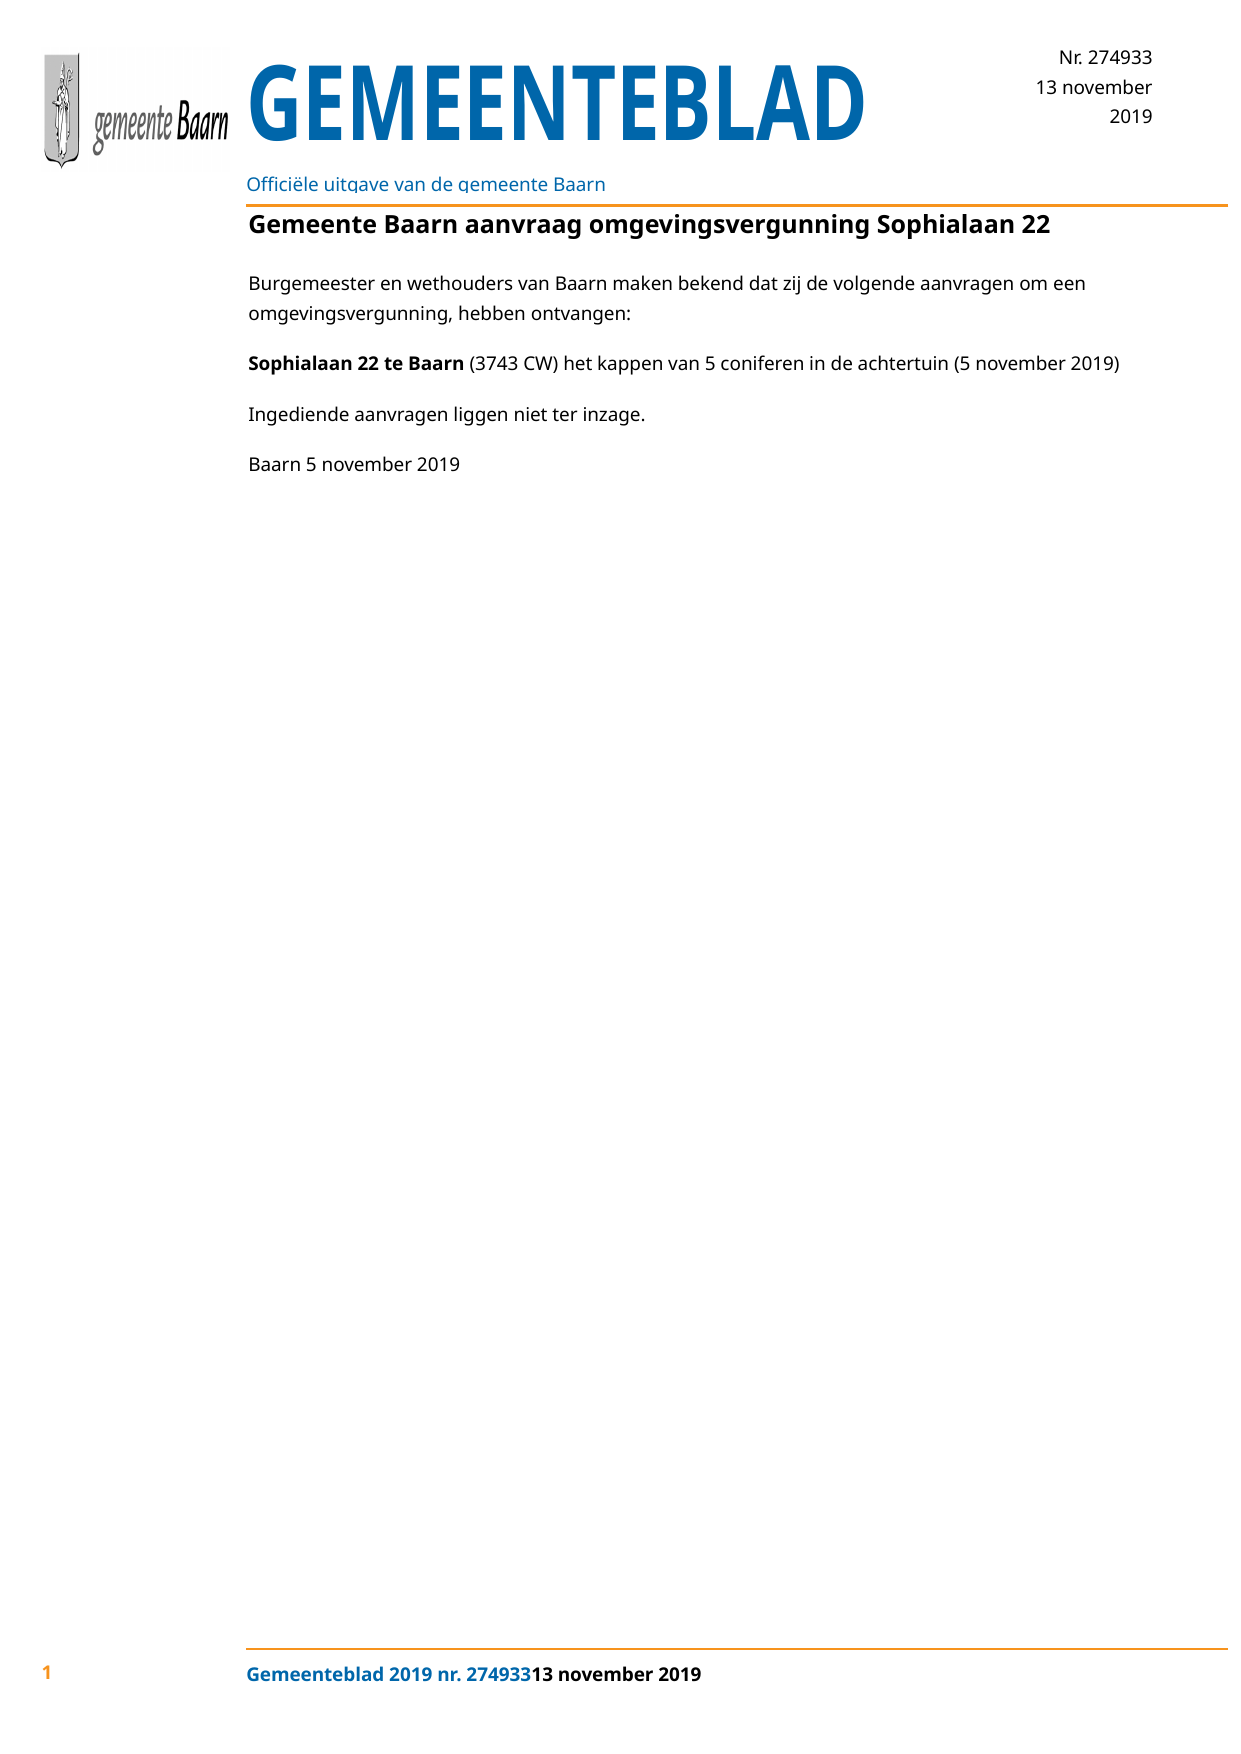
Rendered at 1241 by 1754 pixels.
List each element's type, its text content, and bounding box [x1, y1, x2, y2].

text Ingediende aanvragen liggen niet ter inzage. [248, 401, 1152, 426]
text Sophialaan 22 te Baarn (3743 CW) het kappen van 5 coniferen in de achtertuin (5 november 2019) [248, 350, 1152, 376]
text Baarn 5 november 2019 [248, 451, 1152, 477]
text Burgemeester en wethouders van Baarn maken bekend dat zij de volgende aanvragen om een omgevingsvergunning, hebben ontvangen: [248, 270, 1152, 326]
text Gemeente Baarn aanvraag omgevingsvergunning Sophialaan 22 [248, 207, 1152, 241]
picture [41, 47, 231, 172]
